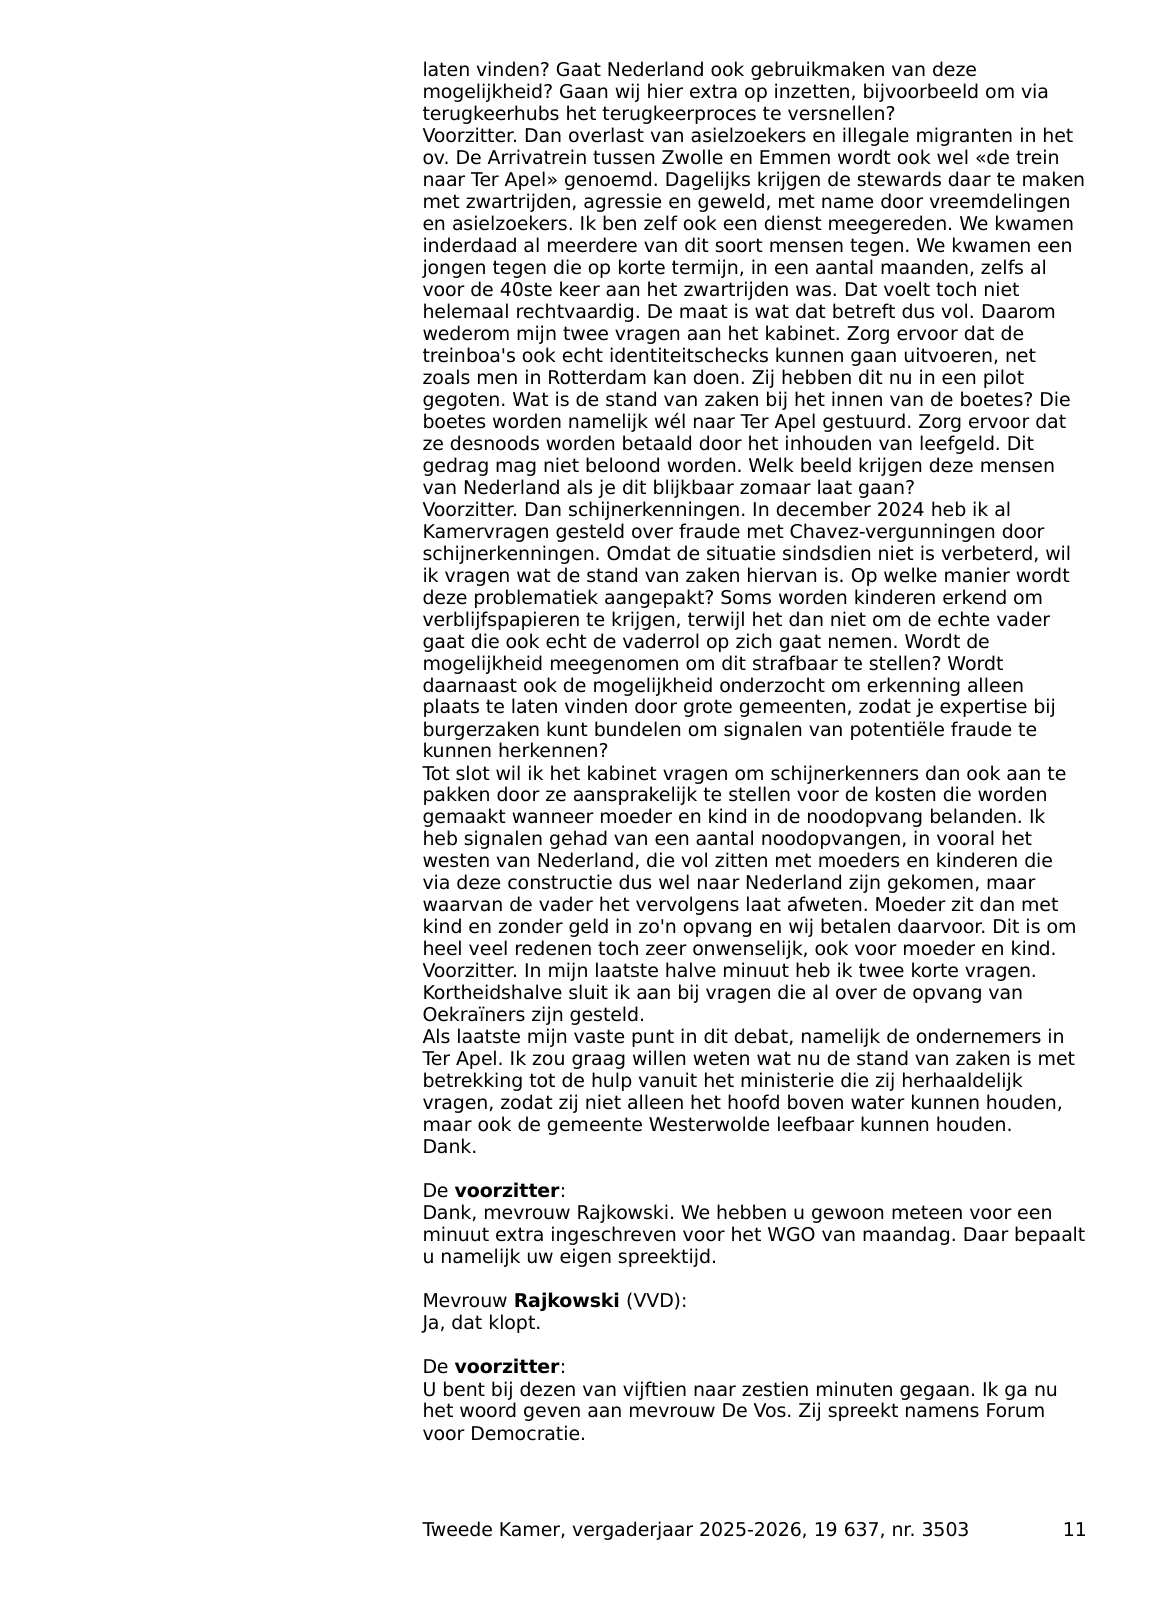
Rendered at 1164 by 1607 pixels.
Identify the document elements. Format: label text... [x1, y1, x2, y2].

text Tot slot wil ik het kabinet vragen om schijnerkenners dan ook aan te pakken door ze aansprakelijk te stellen voor de kosten die worden gemaakt wanneer moeder en kind in de noodopvang belanden. Ik heb signalen gehad van een aantal noodopvangen, in vooral het westen van Nederland, die vol zitten met moeders en kinderen die via deze constructie dus wel naar Nederland zijn gekomen, maar waarvan de vader het vervolgens laat afweten. Moeder zit dan met kind en zonder geld in zo'n opvang en wij betalen daarvoor. Dit is om heel veel redenen toch zeer onwenselijk, ook voor moeder en kind. [422, 762, 1087, 960]
text Voorzitter. Dan schijnerkenningen. In december 2024 heb ik al Kamervragen gesteld over fraude met Chavez-vergunningen door schijnerkenningen. Omdat de situatie sindsdien niet is verbeterd, wil ik vragen wat de stand van zaken hiervan is. Op welke manier wordt deze problematiek aangepakt? Soms worden kinderen erkend om verblijfspapieren te krijgen, terwijl het dan niet om de echte vader gaat die ook echt de vaderrol op zich gaat nemen. Wordt de mogelijkheid meegenomen om dit strafbaar te stellen? Wordt daarnaast ook de mogelijkheid onderzocht om erkenning alleen plaats te laten vinden door grote gemeenten, zodat je expertise bij burgerzaken kunt bundelen om signalen van potentiële fraude te kunnen herkennen? [422, 499, 1087, 762]
text Voorzitter. In mijn laatste halve minuut heb ik twee korte vragen. Kortheidshalve sluit ik aan bij vragen die al over de opvang van Oekraïners zijn gesteld. [422, 960, 1087, 1026]
text laten vinden? Gaat Nederland ook gebruikmaken van deze mogelijkheid? Gaan wij hier extra op inzetten, bijvoorbeeld om via terugkeerhubs het terugkeerproces te versnellen? [422, 59, 1087, 125]
text Als laatste mijn vaste punt in dit debat, namelijk de ondernemers in Ter Apel. Ik zou graag willen weten wat nu de stand van zaken is met betrekking tot de hulp vanuit het ministerie die zij herhaaldelijk vragen, zodat zij niet alleen het hoofd boven water kunnen houden, maar ook de gemeente Westerwolde leefbaar kunnen houden. [422, 1026, 1087, 1136]
text De voorzitter: [422, 1180, 1087, 1202]
text Voorzitter. Dan overlast van asielzoekers en illegale migranten in het ov. De Arrivatrein tussen Zwolle en Emmen wordt ook wel «de trein naar Ter Apel» genoemd. Dagelijks krijgen de stewards daar te maken met zwartrijden, agressie en geweld, met name door vreemdelingen en asielzoekers. Ik ben zelf ook een dienst meegereden. We kwamen inderdaad al meerdere van dit soort mensen tegen. We kwamen een jongen tegen die op korte termijn, in een aantal maanden, zelfs al voor de 40ste keer aan het zwartrijden was. Dat voelt toch niet helemaal rechtvaardig. De maat is wat dat betreft dus vol. Daarom wederom mijn twee vragen aan het kabinet. Zorg ervoor dat de treinboa's ook echt identiteitschecks kunnen gaan uitvoeren, net zoals men in Rotterdam kan doen. Zij hebben dit nu in een pilot gegoten. Wat is de stand van zaken bij het innen van de boetes? Die boetes worden namelijk wél naar Ter Apel gestuurd. Zorg ervoor dat ze desnoods worden betaald door het inhouden van leefgeld. Dit gedrag mag niet beloond worden. Welk beeld krijgen deze mensen van Nederland als je dit blijkbaar zomaar laat gaan? [422, 125, 1087, 499]
text Ja, dat klopt. [422, 1312, 1087, 1334]
text Mevrouw Rajkowski (VVD): [422, 1290, 1087, 1312]
text Dank, mevrouw Rajkowski. We hebben u gewoon meteen voor een minuut extra ingeschreven voor het WGO van maandag. Daar bepaalt u namelijk uw eigen spreektijd. [422, 1202, 1087, 1268]
text U bent bij dezen van vijftien naar zestien minuten gegaan. Ik ga nu het woord geven aan mevrouw De Vos. Zij spreekt namens Forum voor Democratie. [422, 1378, 1087, 1444]
text De voorzitter: [422, 1356, 1087, 1378]
text Dank. [422, 1136, 1087, 1158]
